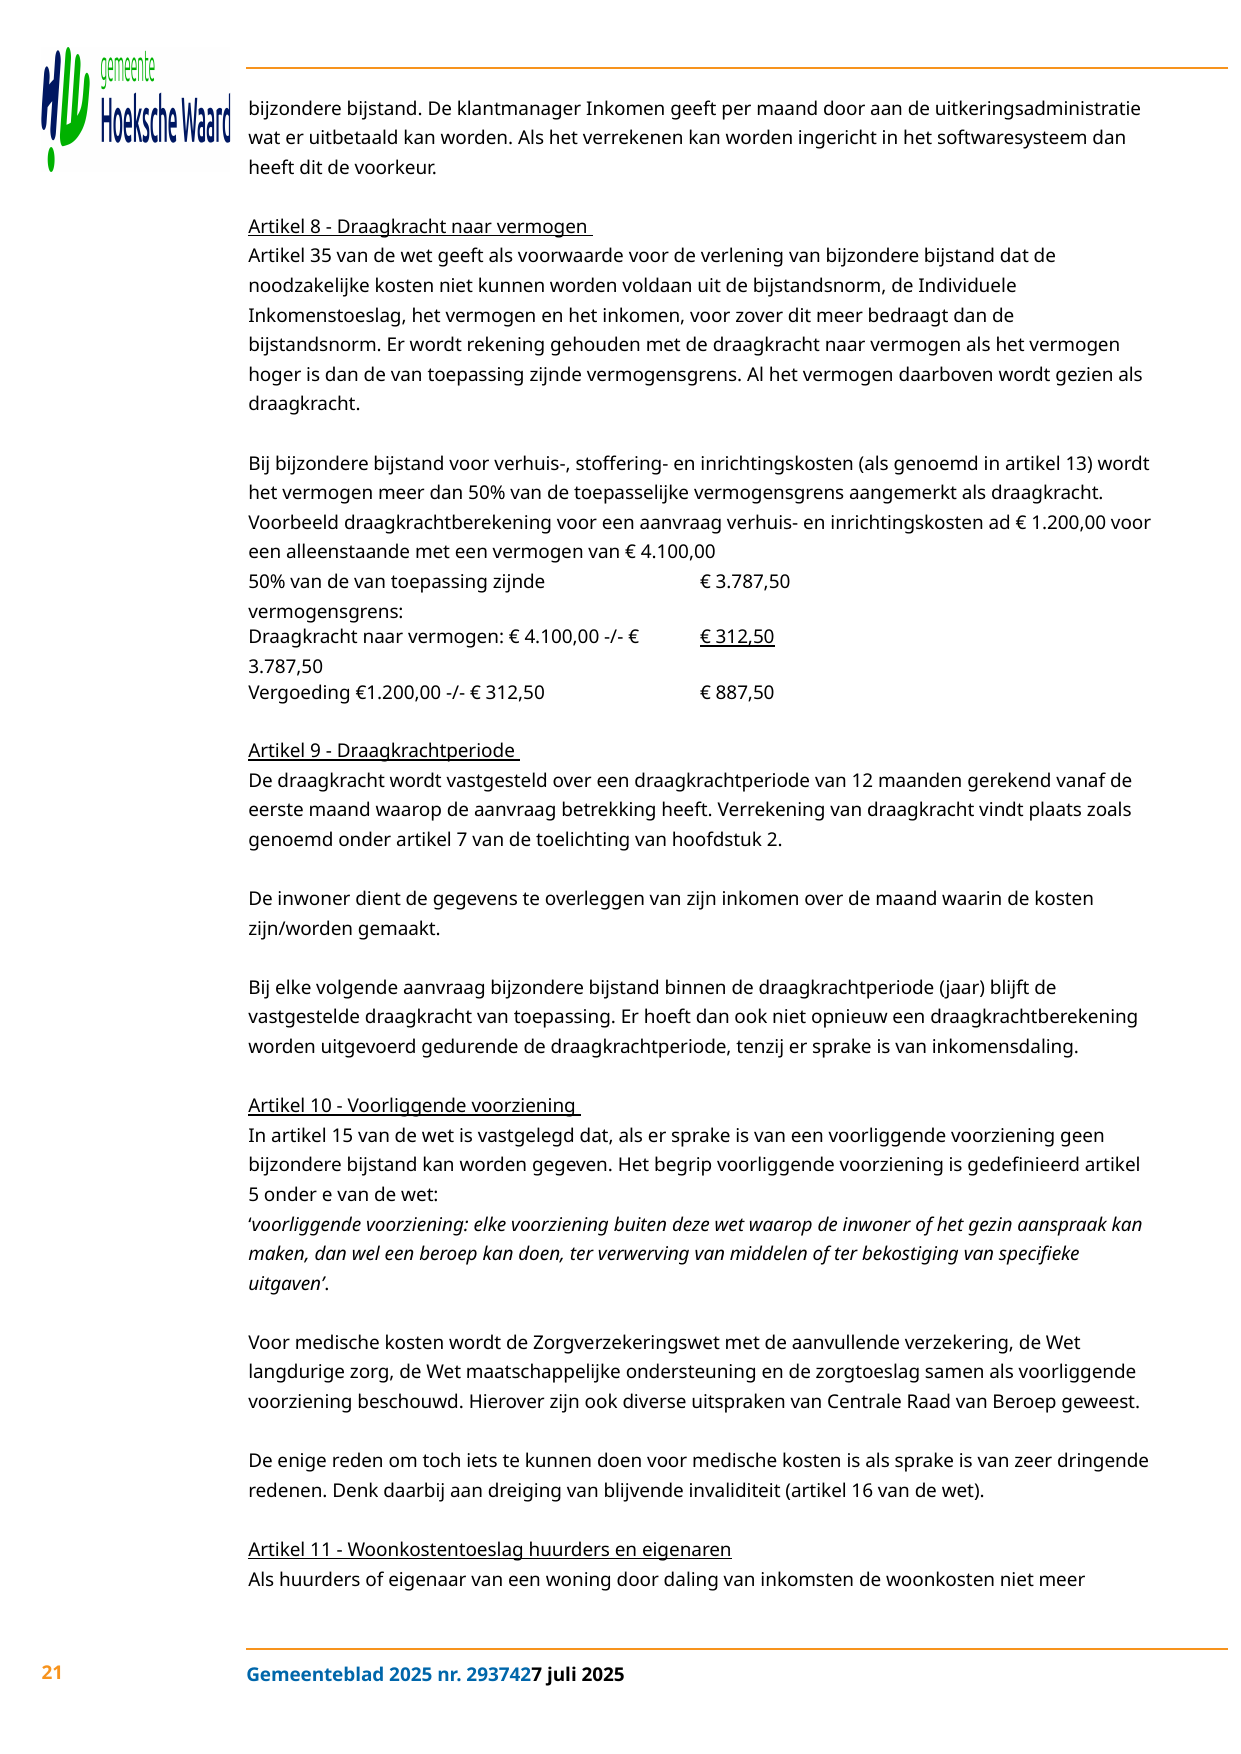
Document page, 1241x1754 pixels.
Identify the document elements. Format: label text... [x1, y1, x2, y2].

picture [41, 47, 231, 172]
table_cell € 312,50 [700, 624, 1152, 679]
text Artikel 10 - Voorliggende voorziening [248, 1092, 1152, 1118]
text De draagkracht wordt vastgesteld over een draagkrachtperiode van 12 maanden gerekend vanaf de eerste maand waarop de aanvraag betrekking heeft. Verrekening van draagkracht vindt plaats zoals genoemd onder artikel 7 van de toelichting van hoofdstuk 2. [248, 767, 1152, 852]
table_cell € 887,50 [700, 679, 1152, 704]
table_header 50% van de van toepassing zijnde vermogensgrens: [248, 568, 700, 623]
table_header € 3.787,50 [700, 568, 1152, 623]
text Artikel 11 - Woonkostentoeslag huurders en eigenaren [248, 1536, 1152, 1562]
text Bij bijzondere bijstand voor verhuis-, stoffering- en inrichtingskosten (als genoemd in artikel 13) wordt het vermogen meer dan 50% van de toepasselijke vermogensgrens aangemerkt als draagkracht. [248, 450, 1152, 505]
text Artikel 35 van de wet geeft als voorwaarde voor de verlening van bijzondere bijstand dat de noodzakelijke kosten niet kunnen worden voldaan uit de bijstandsnorm, de Individuele Inkomenstoeslag, het vermogen en het inkomen, voor zover dit meer bedraagt dan de bijstandsnorm. Er wordt rekening gehouden met de draagkracht naar vermogen als het vermogen hoger is dan de van toepassing zijnde vermogensgrens. Al het vermogen daarboven wordt gezien als draagkracht. [248, 243, 1152, 416]
table_cell Draagkracht naar vermogen: € 4.100,00 -/- € 3.787,50 [248, 624, 700, 679]
text bijzondere bijstand. De klantmanager Inkomen geeft per maand door aan de uitkeringsadministratie wat er uitbetaald kan worden. Als het verrekenen kan worden ingericht in het softwaresysteem dan heeft dit de voorkeur. [248, 95, 1152, 180]
text Artikel 8 - Draagkracht naar vermogen [248, 213, 1152, 239]
text Voorbeeld draagkrachtberekening voor een aanvraag verhuis- en inrichtingskosten ad € 1.200,00 voor een alleenstaande met een vermogen van € 4.100,00 [248, 509, 1152, 564]
table_cell Vergoeding €1.200,00 -/- € 312,50 [248, 679, 700, 704]
text In artikel 15 van de wet is vastgelegd dat, als er sprake is van een voorliggende voorziening geen bijzondere bijstand kan worden gegeven. Het begrip voorliggende voorziening is gedefinieerd artikel 5 onder e van de wet: [248, 1122, 1152, 1207]
text Artikel 9 - Draagkrachtperiode [248, 737, 1152, 763]
text Bij elke volgende aanvraag bijzondere bijstand binnen de draagkrachtperiode (jaar) blijft de vastgestelde draagkracht van toepassing. Er hoeft dan ook niet opnieuw een draagkrachtberekening worden uitgevoerd gedurende de draagkrachtperiode, tenzij er sprake is van inkomensdaling. [248, 974, 1152, 1059]
text ‘voorliggende voorziening: elke voorziening buiten deze wet waarop de inwoner of het gezin aanspraak kan maken, dan wel een beroep kan doen, ter verwerving van middelen of ter bekostiging van specifieke uitgaven’. [248, 1211, 1152, 1296]
text De inwoner dient de gegevens te overleggen van zijn inkomen over de maand waarin de kosten zijn/worden gemaakt. [248, 885, 1152, 941]
text Als huurders of eigenaar van een woning door daling van inkomsten de woonkosten niet meer [248, 1566, 1152, 1591]
text De enige reden om toch iets te kunnen doen voor medische kosten is als sprake is van zeer dringende redenen. Denk daarbij aan dreiging van blijvende invaliditeit (artikel 16 van de wet). [248, 1447, 1152, 1503]
text Voor medische kosten wordt de Zorgverzekeringswet met de aanvullende verzekering, de Wet langdurige zorg, de Wet maatschappelijke ondersteuning en de zorgtoeslag samen als voorliggende voorziening beschouwd. Hierover zijn ook diverse uitspraken van Centrale Raad van Beroep geweest. [248, 1329, 1152, 1414]
